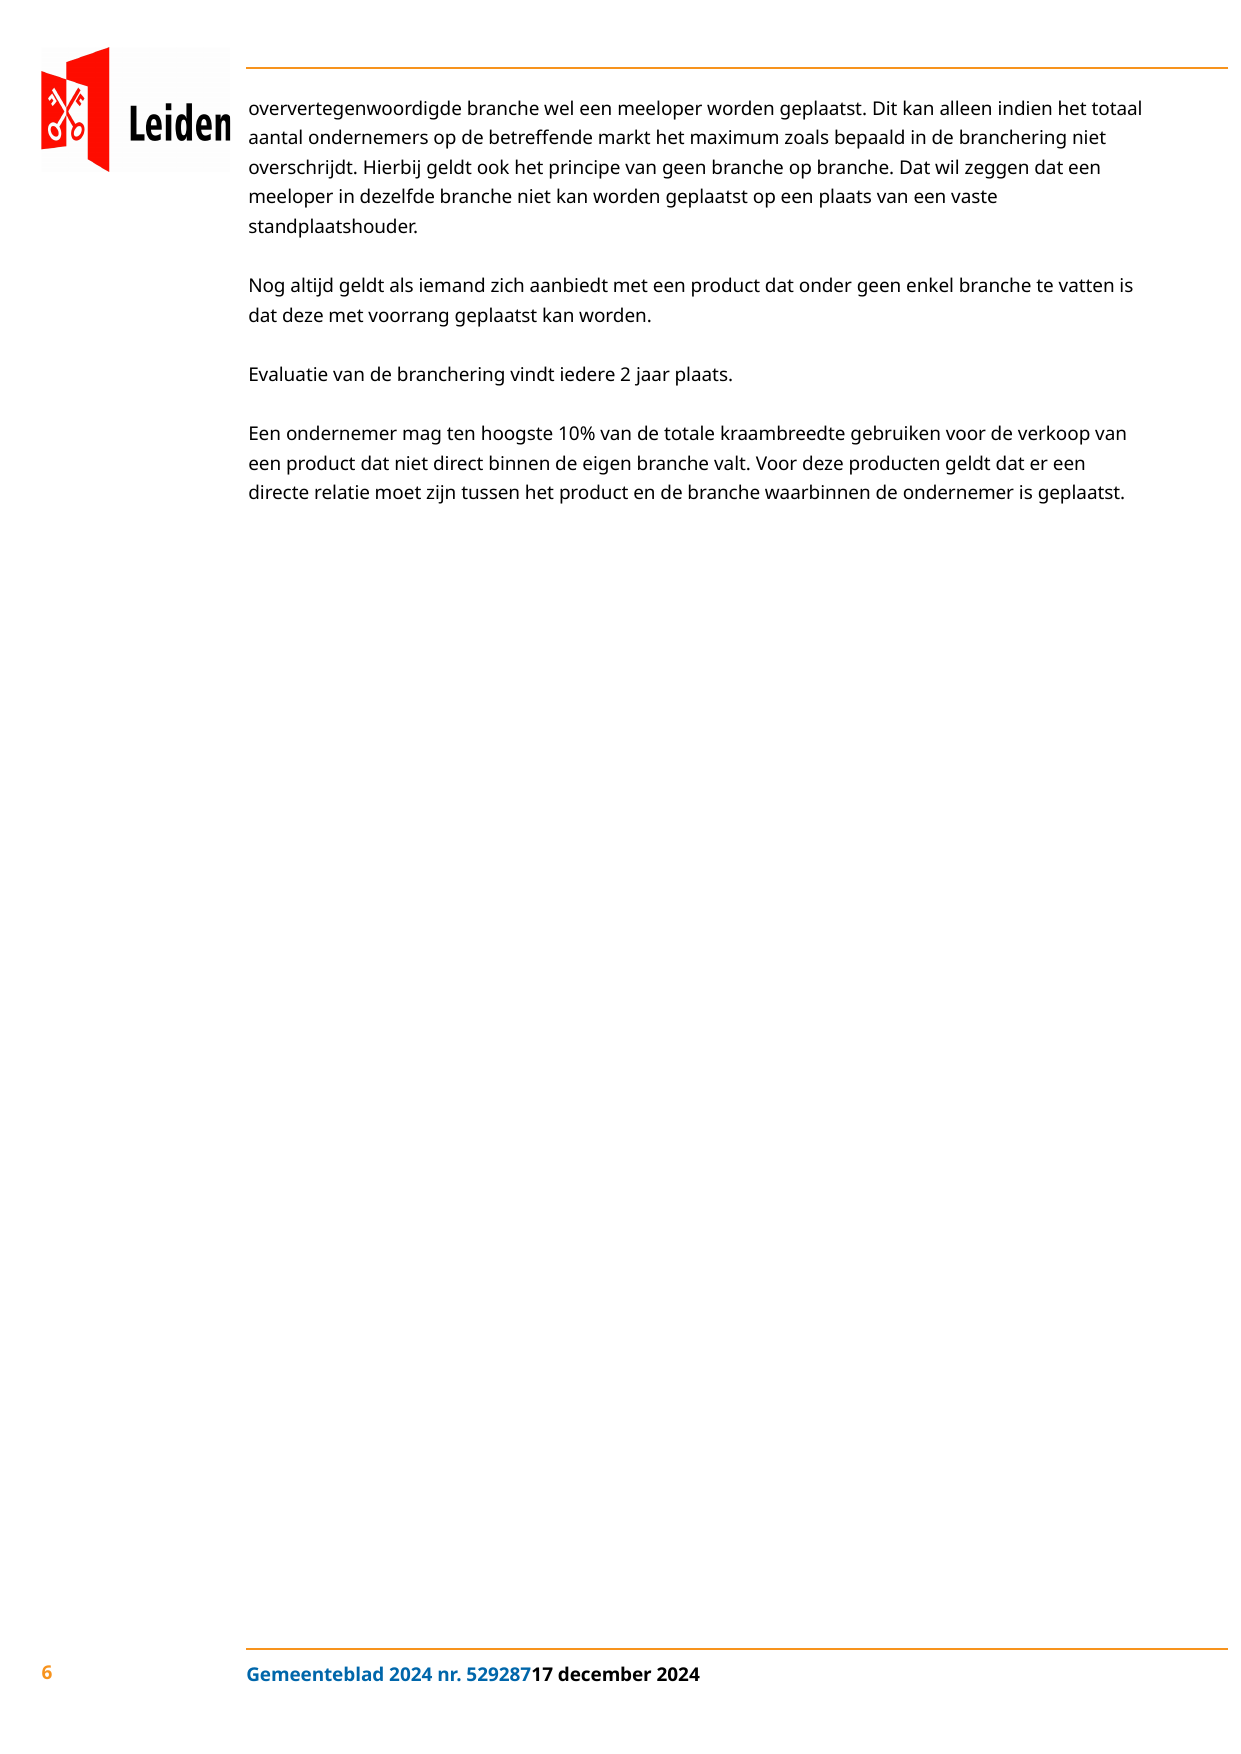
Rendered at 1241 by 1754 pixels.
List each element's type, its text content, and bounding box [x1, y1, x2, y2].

text Evaluatie van de branchering vindt iedere 2 jaar plaats. [248, 361, 1152, 387]
picture [41, 47, 231, 172]
text oververtegenwoordigde branche wel een meeloper worden geplaatst. Dit kan alleen indien het totaal aantal ondernemers op de betreffende markt het maximum zoals bepaald in de branchering niet overschrijdt. Hierbij geldt ook het principe van geen branche op branche. Dat wil zeggen dat een meeloper in dezelfde branche niet kan worden geplaatst op een plaats van een vaste standplaatshouder. [248, 95, 1152, 239]
text Nog altijd geldt als iemand zich aanbiedt met een product dat onder geen enkel branche te vatten is dat deze met voorrang geplaatst kan worden. [248, 272, 1152, 328]
text Een ondernemer mag ten hoogste 10% van de totale kraambreedte gebruiken voor de verkoop van een product dat niet direct binnen de eigen branche valt. Voor deze producten geldt dat er een directe relatie moet zijn tussen het product en de branche waarbinnen de ondernemer is geplaatst. [248, 420, 1152, 505]
